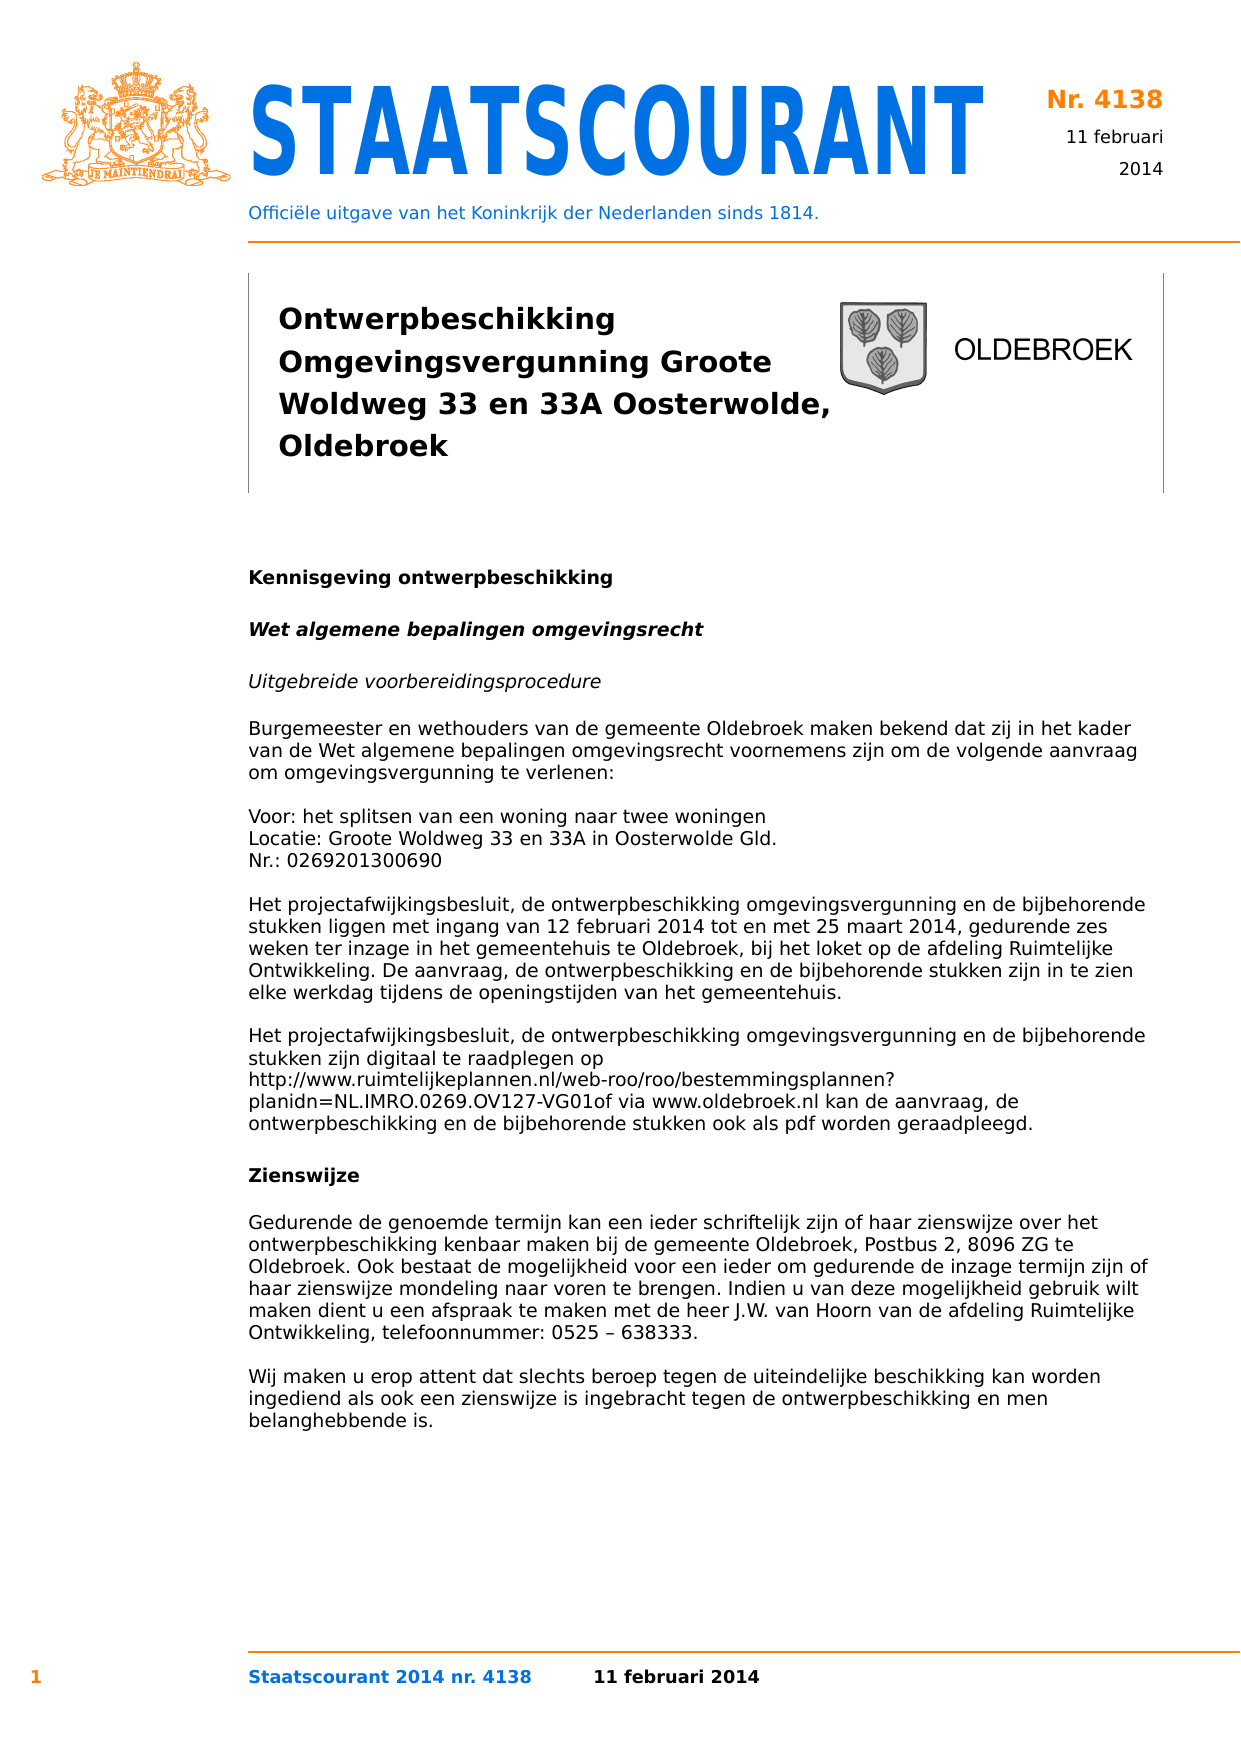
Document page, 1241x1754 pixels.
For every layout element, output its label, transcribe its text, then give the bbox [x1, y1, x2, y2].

picture [41, 62, 231, 186]
table_cell 2014 [998, 153, 1240, 203]
text Burgemeester en wethouders van de gemeente Oldebroek maken bekend dat zij in het kader van de Wet algemene bepalingen omgevingsrecht voornemens zijn om de volgende aanvraag om omgevingsvergunning te verlenen: [248, 718, 1163, 784]
table_cell 11 februari [998, 121, 1240, 153]
table_header Nr. 4138 [998, 62, 1240, 121]
subtitle Kennisgeving ontwerpbeschikking [248, 567, 1163, 589]
subtitle Zienswijze [248, 1165, 1163, 1187]
text Het projectafwijkingsbesluit, de ontwerpbeschikking omgevingsvergunning en de bijbehorende stukken liggen met ingang van 12 februari 2014 tot en met 25 maart 2014, gedurende zes weken ter inzage in het gemeentehuis te Oldebroek, bij het loket op de afdeling Ruimtelijke Ontwikkeling. De aanvraag, de ontwerpbeschikking en de bijbehorende stukken zijn in te zien elke werkdag tijdens de openingstijden van het gemeentehuis. [248, 894, 1163, 1003]
subtitle Uitgebreide voorbereidingsprocedure [248, 671, 1163, 693]
subtitle Wet algemene bepalingen omgevingsrecht [248, 619, 1163, 641]
table_cell Officiële uitgave van het Koninkrijk der Nederlanden sinds 1814. [248, 203, 1240, 241]
table_header [25, 62, 248, 241]
table_header STAATSCOURANT [248, 62, 998, 203]
subtitle Ontwerpbeschikking Omgevingsvergunning Groote Woldweg 33 en 33A Oosterwolde, Oldebroek [249, 273, 1163, 493]
text Nr.: 0269201300690 [248, 850, 1163, 872]
text Wij maken u erop attent dat slechts beroep tegen de uiteindelijke beschikking kan worden ingediend als ook een zienswijze is ingebracht tegen de ontwerpbeschikking en men belanghebbende is. [248, 1366, 1163, 1432]
text Locatie: Groote Woldweg 33 en 33A in Oosterwolde Gld. [248, 828, 1163, 850]
text Gedurende de genoemde termijn kan een ieder schriftelijk zijn of haar zienswijze over het ontwerpbeschikking kenbaar maken bij de gemeente Oldebroek, Postbus 2, 8096 ZG te Oldebroek. Ook bestaat de mogelijkheid voor een ieder om gedurende de inzage termijn zijn of haar zienswijze mondeling naar voren te brengen. Indien u van deze mogelijkheid gebruik wilt maken dient u een afspraak te maken met de heer J.W. van Hoorn van de afdeling Ruimtelijke Ontwikkeling, telefoonnummer: 0525 – 638333. [248, 1212, 1163, 1344]
text Het projectafwijkingsbesluit, de ontwerpbeschikking omgevingsvergunning en de bijbehorende stukken zijn digitaal te raadplegen op http://www.ruimtelijkeplannen.nl/web-roo/roo/bestemmingsplannen?planidn=NL.IMRO.0269.OV127-VG01of via www.oldebroek.nl kan de aanvraag, de ontwerpbeschikking en de bijbehorende stukken ook als pdf worden geraadpleegd. [248, 1025, 1163, 1135]
picture [838, 302, 1134, 397]
text Voor: het splitsen van een woning naar twee woningen [248, 806, 1163, 828]
